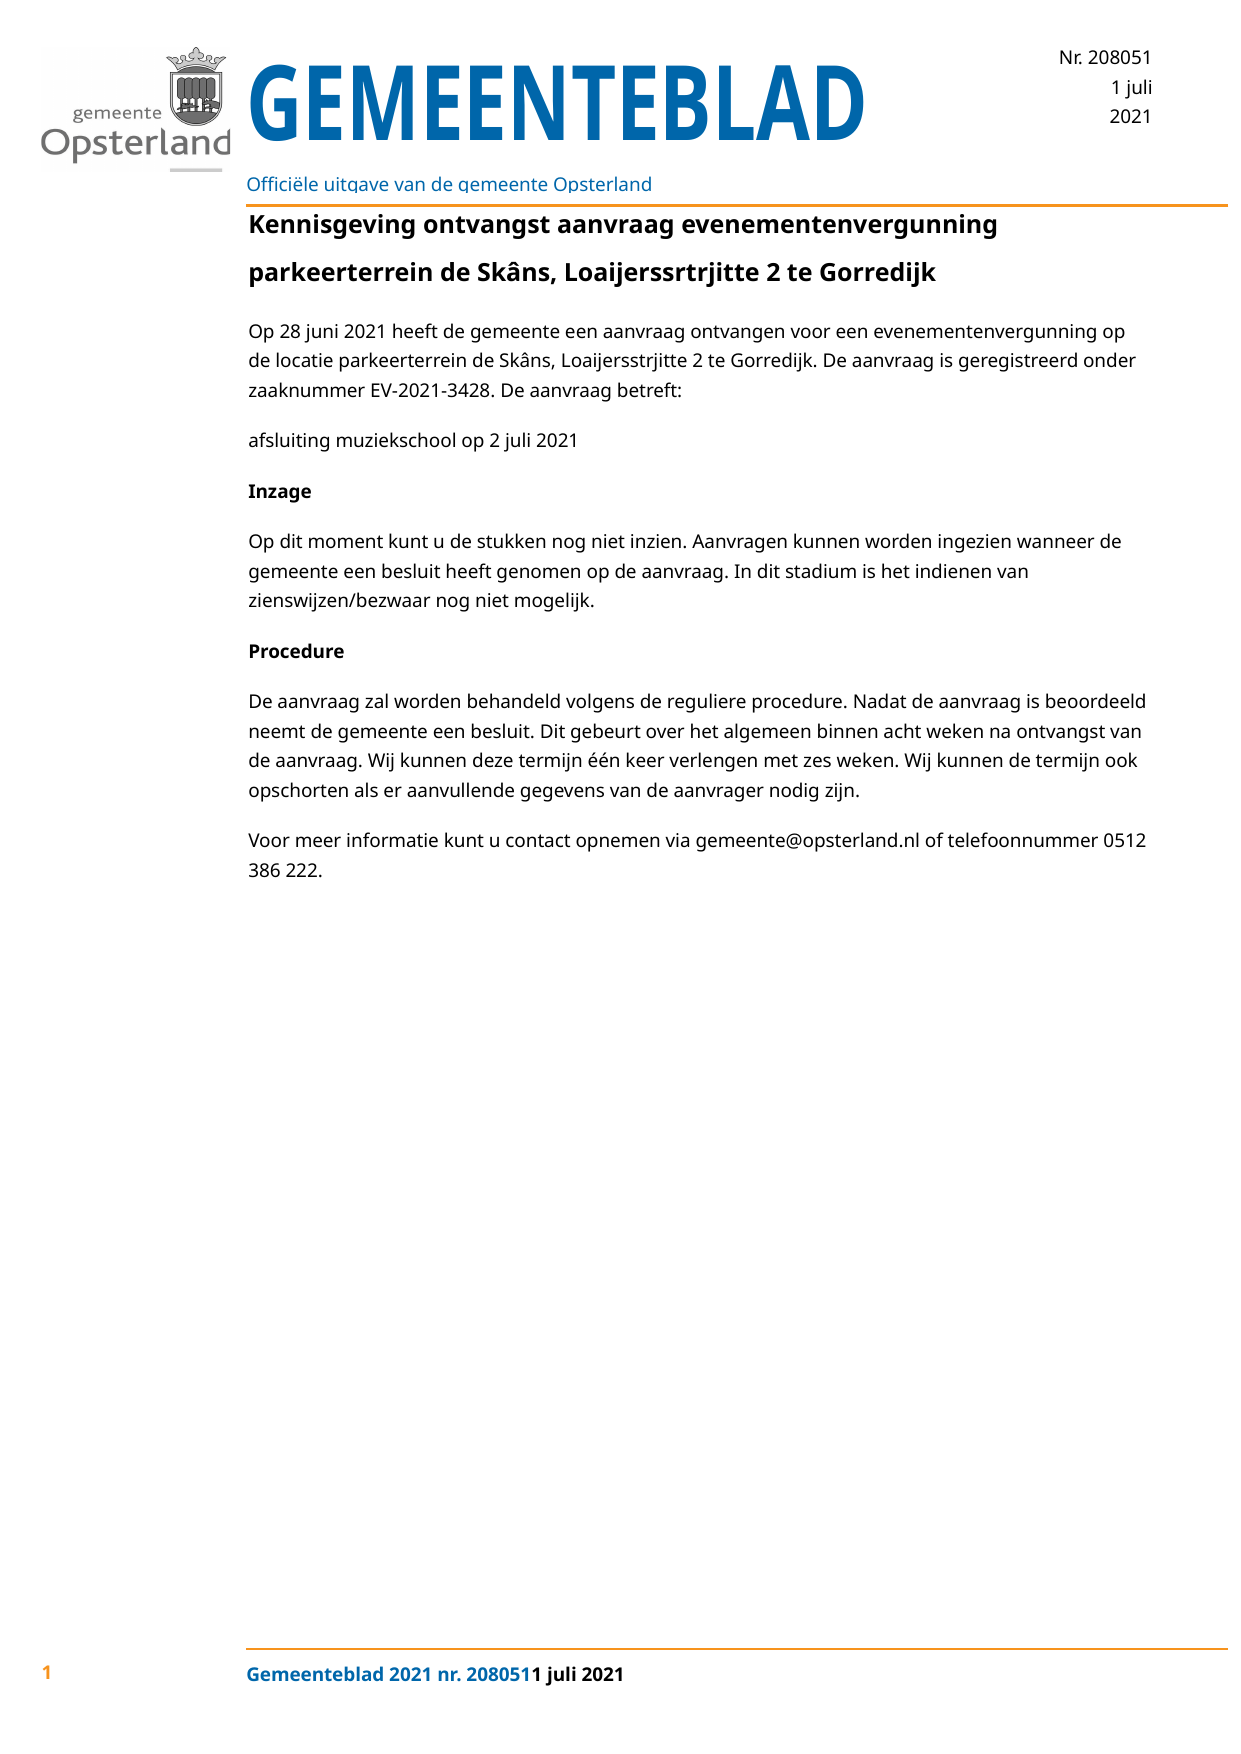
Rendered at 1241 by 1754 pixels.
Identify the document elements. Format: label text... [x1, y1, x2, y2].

text afsluiting muziekschool op 2 juli 2021 [248, 427, 1152, 453]
text Voor meer informatie kunt u contact opnemen via gemeente@opsterland.nl of telefoonnummer 0512 386 222. [248, 827, 1152, 883]
text Op dit moment kunt u de stukken nog niet inzien. Aanvragen kunnen worden ingezien wanneer de gemeente een besluit heeft genomen op de aanvraag. In dit stadium is het indienen van zienswijzen/bezwaar nog niet mogelijk. [248, 528, 1152, 613]
picture [41, 47, 231, 172]
text Op 28 juni 2021 heeft de gemeente een aanvraag ontvangen voor een evenementenvergunning op de locatie parkeerterrein de Skâns, Loaijersstrjitte 2 te Gorredijk. De aanvraag is geregistreerd onder zaaknummer EV-2021-3428. De aanvraag betreft: [248, 318, 1152, 403]
text Inzage [248, 478, 1152, 504]
text Procedure [248, 638, 1152, 664]
text De aanvraag zal worden behandeld volgens de reguliere procedure. Nadat de aanvraag is beoordeeld neemt de gemeente een besluit. Dit gebeurt over het algemeen binnen acht weken na ontvangst van de aanvraag. Wij kunnen deze termijn één keer verlengen met zes weken. Wij kunnen de termijn ook opschorten als er aanvullende gegevens van de aanvrager nodig zijn. [248, 688, 1152, 803]
text Kennisgeving ontvangst aanvraag evenementenvergunning parkeerterrein de Skâns, Loaijerssrtrjitte 2 te Gorredijk [248, 207, 1152, 288]
